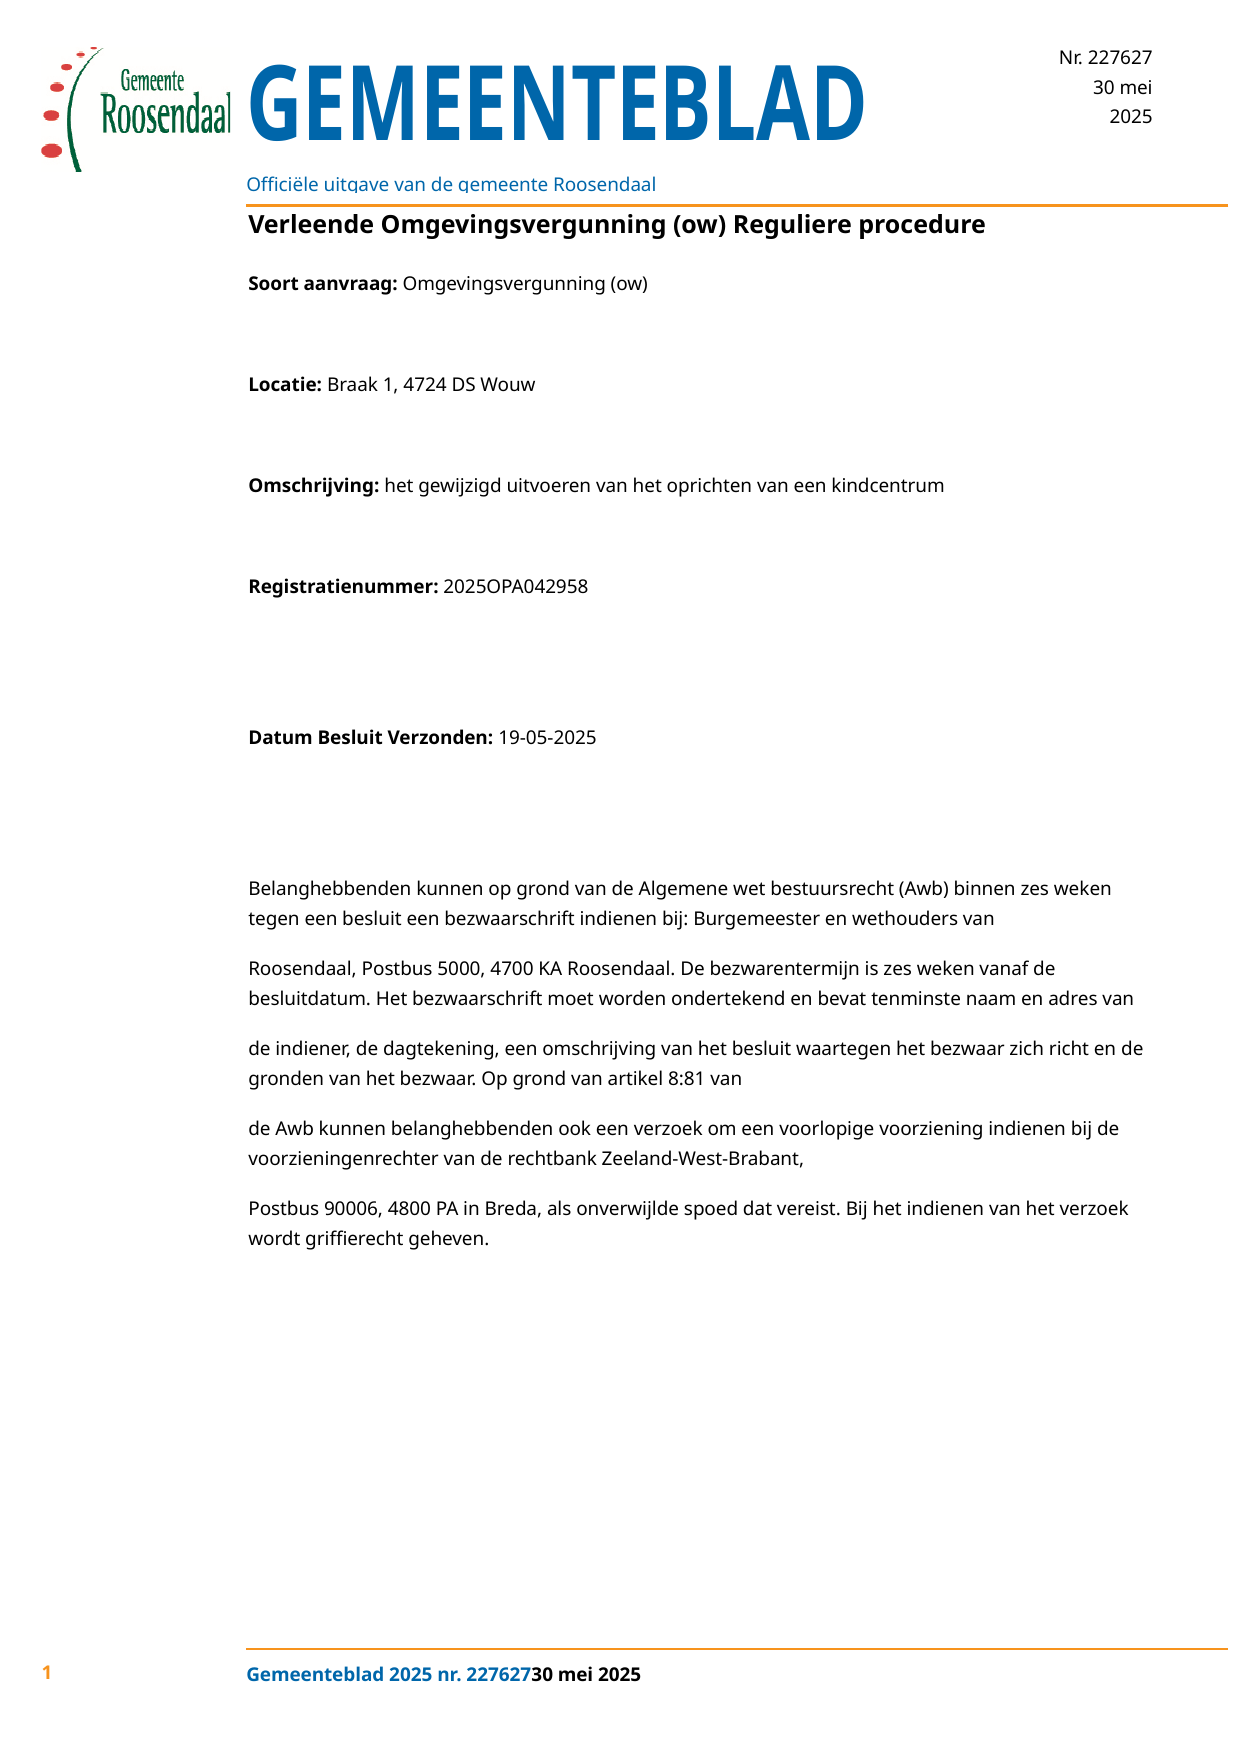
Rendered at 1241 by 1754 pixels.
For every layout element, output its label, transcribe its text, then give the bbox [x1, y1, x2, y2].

text Belanghebbenden kunnen op grond van de Algemene wet bestuursrecht (Awb) binnen zes weken tegen een besluit een bezwaarschrift indienen bij: Burgemeester en wethouders van [248, 875, 1152, 931]
text de indiener, de dagtekening, een omschrijving van het besluit waartegen het bezwaar zich richt en de gronden van het bezwaar. Op grond van artikel 8:81 van [248, 1035, 1152, 1091]
text Registratienummer: 2025OPA042958 [248, 573, 1152, 598]
text Postbus 90006, 4800 PA in Breda, als onverwijlde spoed dat vereist. Bij het indienen van het verzoek wordt griffierecht geheven. [248, 1195, 1152, 1251]
text de Awb kunnen belanghebbenden ook een verzoek om een voorlopige voorziening indienen bij de voorzieningenrechter van de rechtbank Zeeland-West-Brabant, [248, 1115, 1152, 1171]
text Datum Besluit Verzonden: 19-05-2025 [248, 724, 1152, 750]
text Roosendaal, Postbus 5000, 4700 KA Roosendaal. De bezwarentermijn is zes weken vanaf de besluitdatum. Het bezwaarschrift moet worden ondertekend en bevat tenminste naam en adres van [248, 955, 1152, 1011]
picture [41, 47, 231, 172]
text Soort aanvraag: Omgevingsvergunning (ow) [248, 270, 1152, 296]
text Verleende Omgevingsvergunning (ow) Reguliere procedure [248, 207, 1152, 241]
text Omschrijving: het gewijzigd uitvoeren van het oprichten van een kindcentrum [248, 472, 1152, 498]
text Locatie: Braak 1, 4724 DS Wouw [248, 371, 1152, 397]
